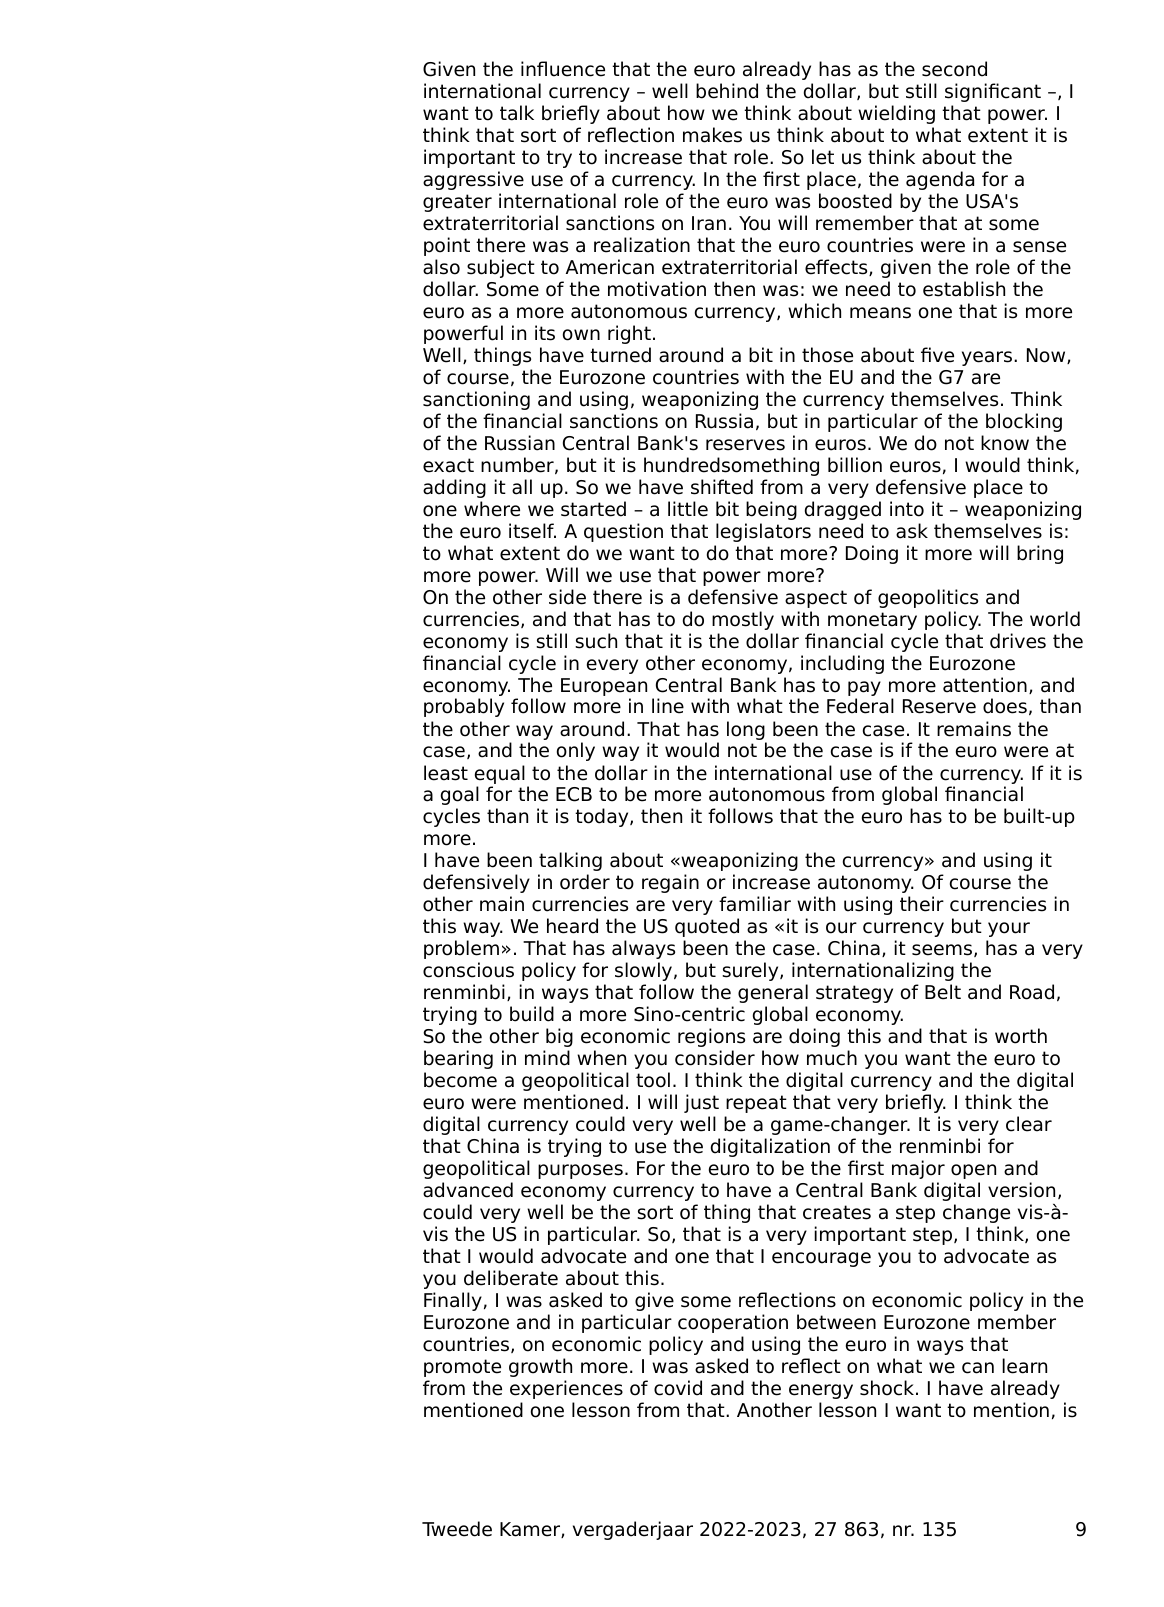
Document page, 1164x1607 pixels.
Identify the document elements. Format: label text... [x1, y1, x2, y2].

text On the other side there is a defensive aspect of geopolitics and currencies, and that has to do mostly with monetary policy. The world economy is still such that it is the dollar financial cycle that drives the financial cycle in every other economy, including the Eurozone economy. The European Central Bank has to pay more attention, and probably follow more in line with what the Federal Reserve does, than the other way around. That has long been the case. It remains the case, and the only way it would not be the case is if the euro were at least equal to the dollar in the international use of the currency. If it is a goal for the ECB to be more autonomous from global financial cycles than it is today, then it follows that the euro has to be built-up more. [422, 587, 1087, 850]
text Given the influence that the euro already has as the second international currency – well behind the dollar, but still significant –, I want to talk briefly about how we think about wielding that power. I think that sort of reflection makes us think about to what extent it is important to try to increase that role. So let us think about the aggressive use of a currency. In the first place, the agenda for a greater international role of the euro was boosted by the USA's extraterritorial sanctions on Iran. You will remember that at some point there was a realization that the euro countries were in a sense also subject to American extraterritorial effects, given the role of the dollar. Some of the motivation then was: we need to establish the euro as a more autonomous currency, which means one that is more powerful in its own right. [422, 59, 1087, 345]
text I have been talking about «weaponizing the currency» and using it defensively in order to regain or increase autonomy. Of course the other main currencies are very familiar with using their currencies in this way. We heard the US quoted as «it is our currency but your problem». That has always been the case. China, it seems, has a very conscious policy for slowly, but surely, internationalizing the renminbi, in ways that follow the general strategy of Belt and Road, trying to build a more Sino-centric global economy. [422, 850, 1087, 1026]
text Well, things have turned around a bit in those about five years. Now, of course, the Eurozone countries with the EU and the G7 are sanctioning and using, weaponizing the currency themselves. Think of the financial sanctions on Russia, but in particular of the blocking of the Russian Central Bank's reserves in euros. We do not know the exact number, but it is hundredsomething billion euros, I would think, adding it all up. So we have shifted from a very defensive place to one where we started – a little bit being dragged into it – weaponizing the euro itself. A question that legislators need to ask themselves is: to what extent do we want to do that more? Doing it more will bring more power. Will we use that power more? [422, 345, 1087, 587]
text So the other big economic regions are doing this and that is worth bearing in mind when you consider how much you want the euro to become a geopolitical tool. I think the digital currency and the digital euro were mentioned. I will just repeat that very briefly. I think the digital currency could very well be a game-changer. It is very clear that China is trying to use the digitalization of the renminbi for geopolitical purposes. For the euro to be the first major open and advanced economy currency to have a Central Bank digital version, could very well be the sort of thing that creates a step change vis-à-vis the US in particular. So, that is a very important step, I think, one that I would advocate and one that I encourage you to advocate as you deliberate about this. [422, 1026, 1087, 1290]
text Finally, I was asked to give some reflections on economic policy in the Eurozone and in particular cooperation between Eurozone member countries, on economic policy and using the euro in ways that promote growth more. I was asked to reflect on what we can learn from the experiences of covid and the energy shock. I have already mentioned one lesson from that. Another lesson I want to mention, is [422, 1290, 1087, 1422]
